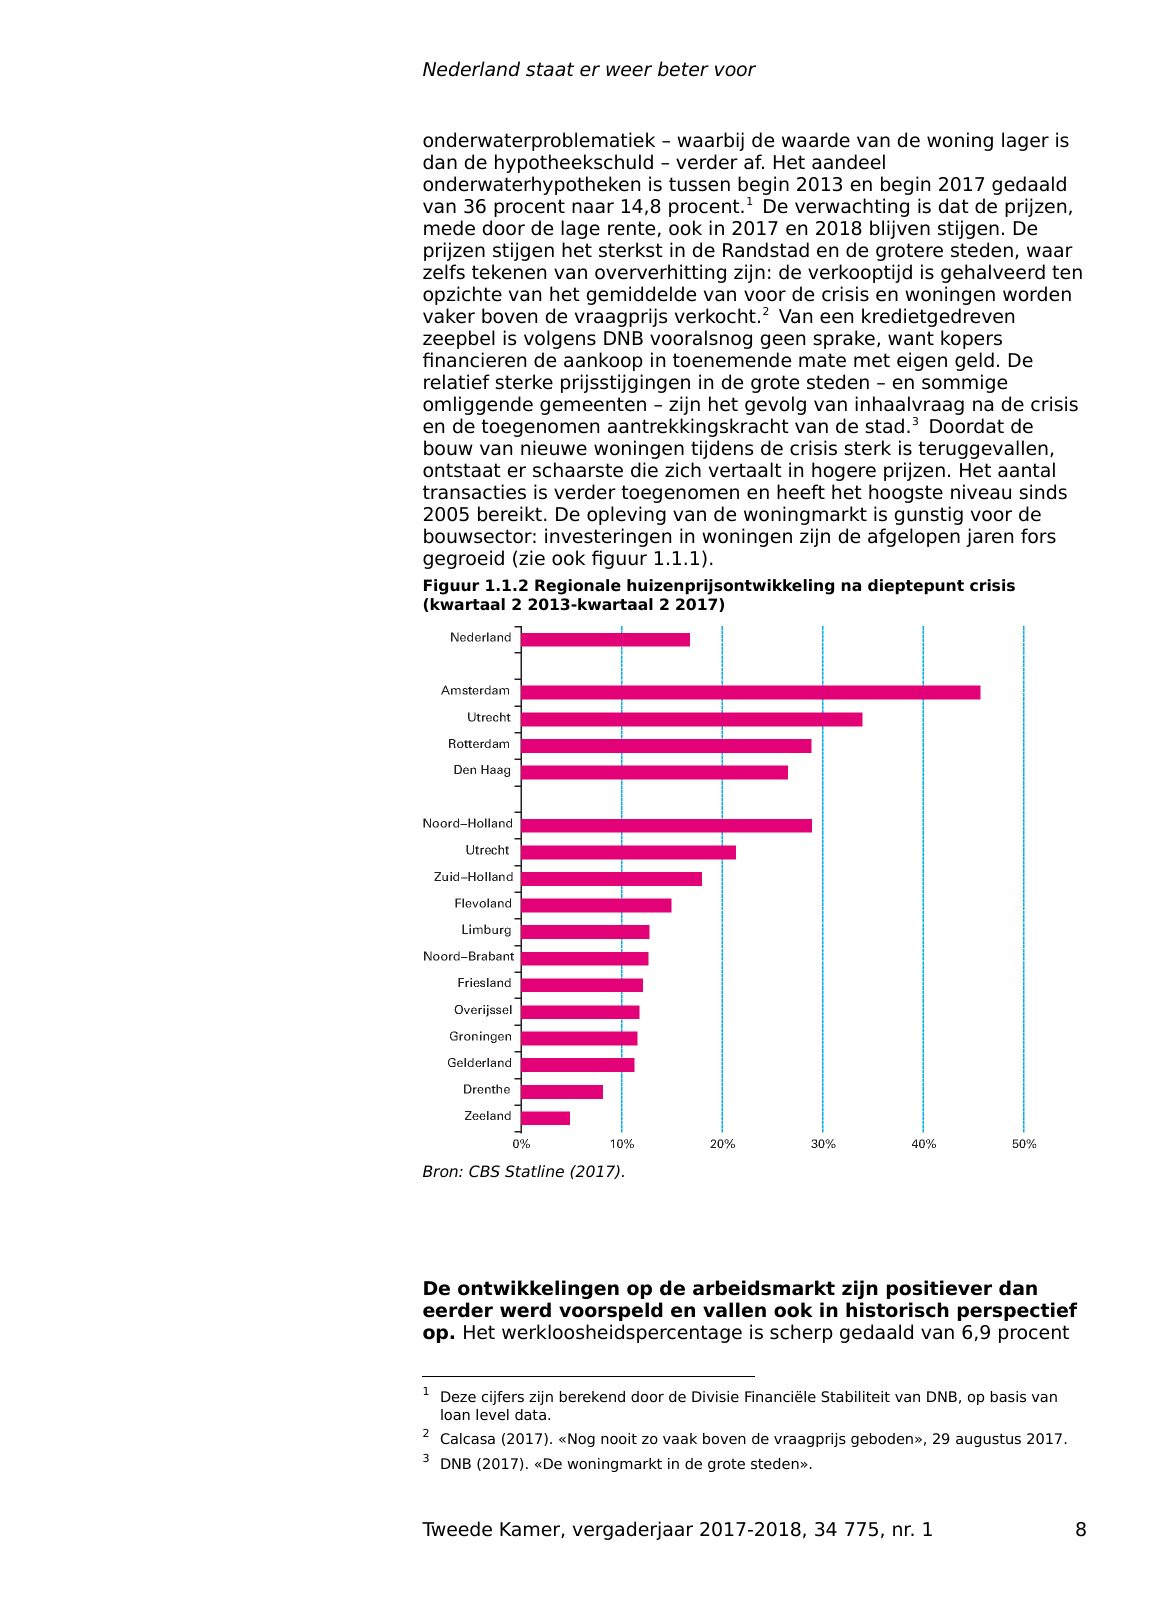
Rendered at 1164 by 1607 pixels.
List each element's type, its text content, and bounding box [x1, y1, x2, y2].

picture [422, 625, 1037, 1151]
text Calcasa (2017). «Nog nooit zo vaak boven de vraagprijs geboden», 29 augustus 2017. [422, 1427, 1087, 1449]
text onderwaterproblematiek – waarbij de waarde van de woning lager is dan de hypotheekschuld – verder af. Het aandeel onderwaterhypotheken is tussen begin 2013 en begin 2017 gedaald van 36 procent naar 14,8 procent. De verwachting is dat de prijzen, mede door de lage rente, ook in 2017 en 2018 blijven stijgen. De prijzen stijgen het sterkst in de Randstad en de grotere steden, waar zelfs tekenen van oververhitting zijn: de verkooptijd is gehalveerd ten opzichte van het gemiddelde van voor de crisis en woningen worden vaker boven de vraagprijs verkocht. Van een kredietgedreven zeepbel is volgens DNB vooralsnog geen sprake, want kopers financieren de aankoop in toenemende mate met eigen geld. De relatief sterke prijsstijgingen in de grote steden – en sommige omliggende gemeenten – zijn het gevolg van inhaalvraag na de crisis en de toegenomen aantrekkingskracht van de stad. Doordat de bouw van nieuwe woningen tijdens de crisis sterk is teruggevallen, ontstaat er schaarste die zich vertaalt in hogere prijzen. Het aantal transacties is verder toegenomen en heeft het hoogste niveau sinds 2005 bereikt. De opleving van de woningmarkt is gunstig voor de bouwsector: investeringen in woningen zijn de afgelopen jaren fors gegroeid (zie ook figuur 1.1.1). [422, 130, 1087, 569]
text DNB (2017). «De woningmarkt in de grote steden». [422, 1452, 1087, 1474]
text De ontwikkelingen op de arbeidsmarkt zijn positiever dan eerder werd voorspeld en vallen ook in historisch perspectief op. Het werkloosheidspercentage is scherp gedaald van 6,9 procent [422, 1278, 1087, 1344]
text Deze cijfers zijn berekend door de Divisie Financiële Stabiliteit van DNB, op basis van loan level data. [422, 1385, 1087, 1424]
text Figuur 1.1.2 Regionale huizenprijsontwikkeling na dieptepunt crisis (kwartaal 2 2013-kwartaal 2 2017) [422, 577, 1036, 614]
text Bron: CBS Statline (2017). [422, 1163, 1036, 1181]
